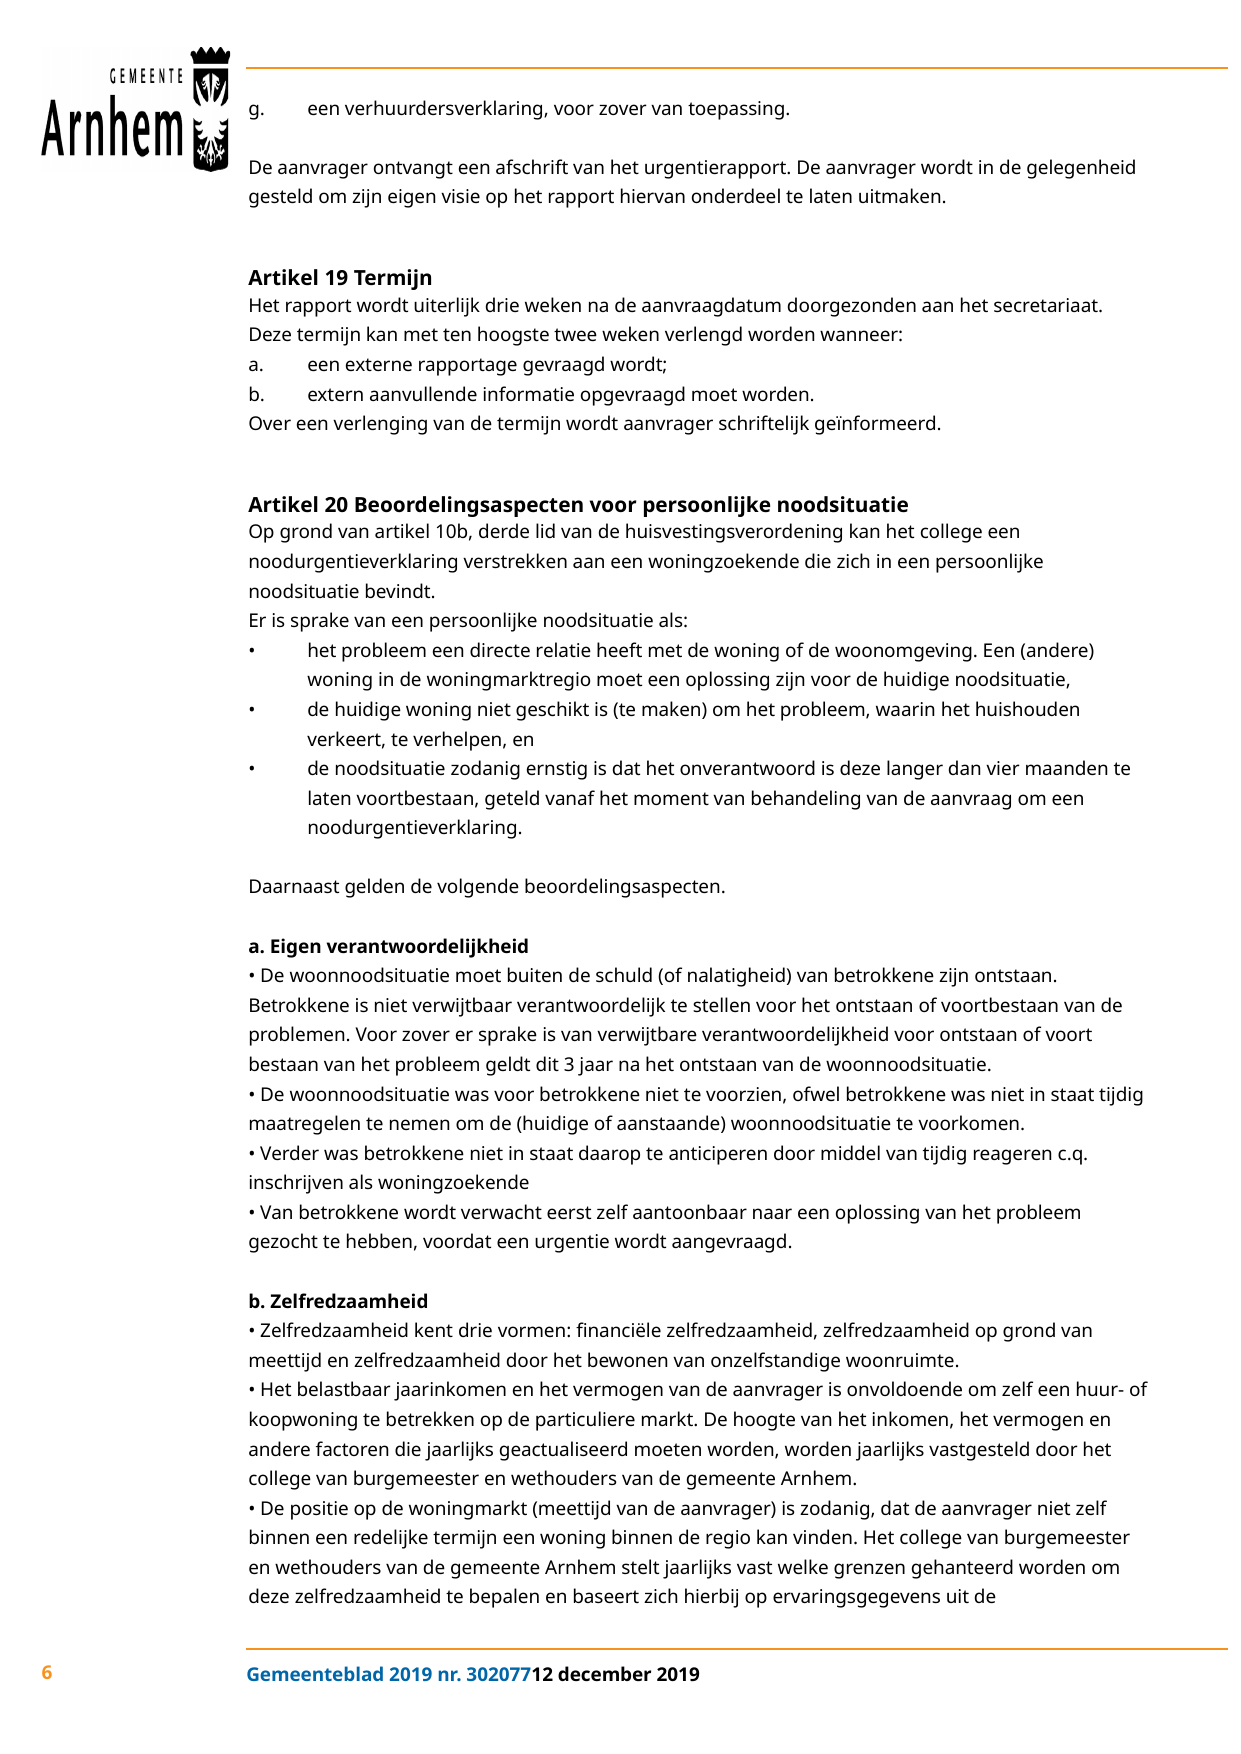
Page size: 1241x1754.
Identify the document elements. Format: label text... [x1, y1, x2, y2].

list extern aanvullende informatie opgevraagd moet worden. [248, 381, 1152, 406]
text • De woonnoodsituatie moet buiten de schuld (of nalatigheid) van betrokkene zijn ontstaan. Betrokkene is niet verwijtbaar verantwoordelijk te stellen voor het ontstaan of voortbestaan van de problemen. Voor zover er sprake is van verwijtbare verantwoordelijkheid voor ontstaan of voort bestaan van het probleem geldt dit 3 jaar na het ontstaan van de woonnoodsituatie. [248, 962, 1152, 1077]
text • Van betrokkene wordt verwacht eerst zelf aantoonbaar naar een oplossing van het probleem gezocht te hebben, voordat een urgentie wordt aangevraagd. [248, 1199, 1152, 1254]
text b. Zelfredzaamheid [248, 1288, 1152, 1314]
picture [41, 47, 231, 172]
text Over een verlenging van de termijn wordt aanvrager schriftelijk geïnformeerd. [248, 410, 1152, 436]
text • Het belastbaar jaarinkomen en het vermogen van de aanvrager is onvoldoende om zelf een huur- of koopwoning te betrekken op de particuliere markt. De hoogte van het inkomen, het vermogen en andere factoren die jaarlijks geactualiseerd moeten worden, worden jaarlijks vastgesteld door het college van burgemeester en wethouders van de gemeente Arnhem. [248, 1377, 1152, 1491]
text • De positie op de woningmarkt (meettijd van de aanvrager) is zodanig, dat de aanvrager niet zelf binnen een redelijke termijn een woning binnen de regio kan vinden. Het college van burgemeester en wethouders van de gemeente Arnhem stelt jaarlijks vast welke grenzen gehanteerd worden om deze zelfredzaamheid te bepalen en baseert zich hierbij op ervaringsgegevens uit de [248, 1495, 1152, 1609]
text Artikel 19 Termijn [248, 263, 1152, 292]
text De aanvrager ontvangt een afschrift van het urgentierapport. De aanvrager wordt in de gelegenheid gesteld om zijn eigen visie op het rapport hiervan onderdeel te laten uitmaken. [248, 154, 1152, 209]
text Op grond van artikel 10b, derde lid van de huisvestingsverordening kan het college een noodurgentieverklaring verstrekken aan een woningzoekende die zich in een persoonlijke noodsituatie bevindt. [248, 519, 1152, 604]
text a. Eigen verantwoordelijkheid [248, 933, 1152, 959]
text Daarnaast gelden de volgende beoordelingsaspecten. [248, 874, 1152, 899]
text • Zelfredzaamheid kent drie vormen: financiële zelfredzaamheid, zelfredzaamheid op grond van meettijd en zelfredzaamheid door het bewonen van onzelfstandige woonruimte. [248, 1317, 1152, 1373]
text • Verder was betrokkene niet in staat daarop te anticiperen door middel van tijdig reageren c.q. inschrijven als woningzoekende [248, 1140, 1152, 1195]
list de noodsituatie zodanig ernstig is dat het onverantwoord is deze langer dan vier maanden te laten voortbestaan, geteld vanaf het moment van behandeling van de aanvraag om een noodurgentieverklaring. [248, 755, 1152, 840]
text Het rapport wordt uiterlijk drie weken na de aanvraagdatum doorgezonden aan het secretariaat. Deze termijn kan met ten hoogste twee weken verlengd worden wanneer: [248, 292, 1152, 347]
text Er is sprake van een persoonlijke noodsituatie als: [248, 607, 1152, 633]
list een externe rapportage gevraagd wordt; [248, 351, 1152, 377]
list het probleem een directe relatie heeft met de woning of de woonomgeving. Een (andere) woning in de woningmarktregio moet een oplossing zijn voor de huidige noodsituatie, [248, 637, 1152, 692]
list de huidige woning niet geschikt is (te maken) om het probleem, waarin het huishouden verkeert, te verhelpen, en [248, 696, 1152, 752]
text Artikel 20 Beoordelingsaspecten voor persoonlijke noodsituatie [248, 490, 1152, 519]
list een verhuurdersverklaring, voor zover van toepassing. [248, 95, 1152, 121]
text • De woonnoodsituatie was voor betrokkene niet te voorzien, ofwel betrokkene was niet in staat tijdig maatregelen te nemen om de (huidige of aanstaande) woonnoodsituatie te voorkomen. [248, 1081, 1152, 1136]
